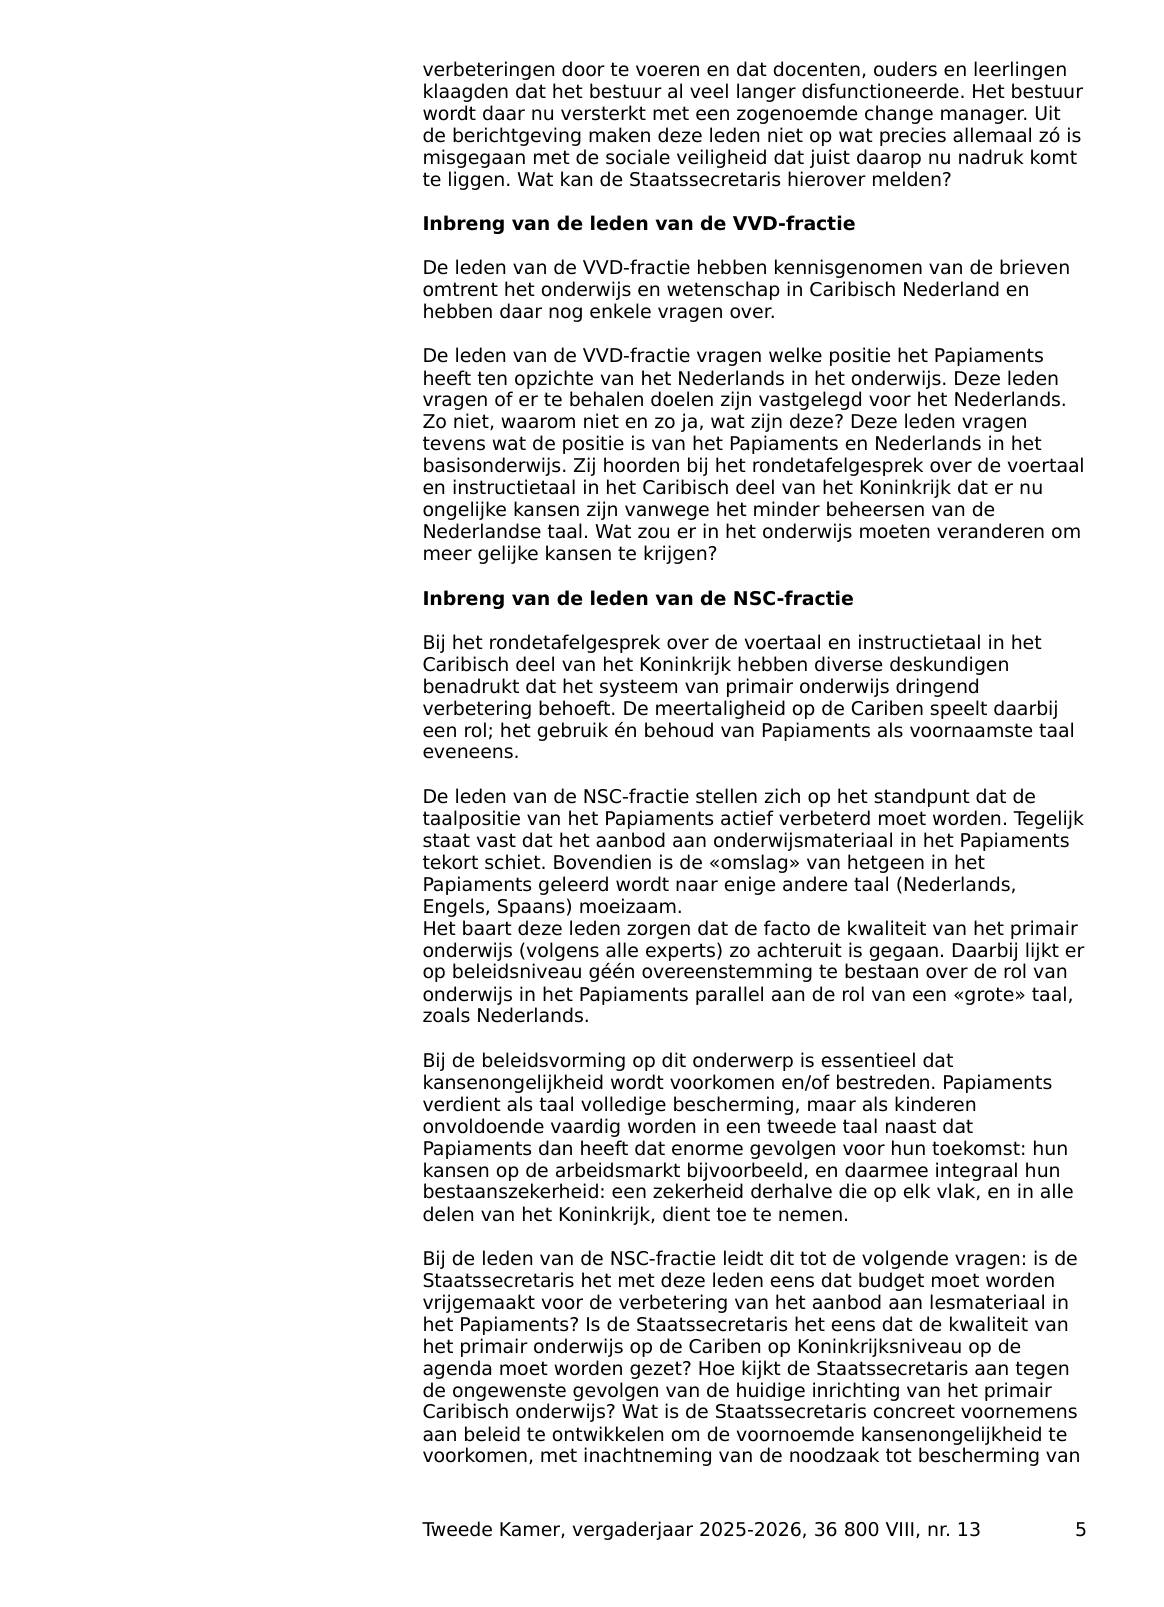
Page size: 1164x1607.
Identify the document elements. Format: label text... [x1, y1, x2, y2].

subtitle Inbreng van de leden van de VVD-fractie [422, 213, 1087, 235]
text Het baart deze leden zorgen dat de facto de kwaliteit van het primair onderwijs (volgens alle experts) zo achteruit is gegaan. Daarbij lijkt er op beleidsniveau géén overeenstemming te bestaan over de rol van onderwijs in het Papiaments parallel aan de rol van een «grote» taal, zoals Nederlands. [422, 917, 1087, 1027]
text Bij het rondetafelgesprek over de voertaal en instructietaal in het Caribisch deel van het Koninkrijk hebben diverse deskundigen benadrukt dat het systeem van primair onderwijs dringend verbetering behoeft. De meertaligheid op de Cariben speelt daarbij een rol; het gebruik én behoud van Papiaments als voornaamste taal eveneens. [422, 632, 1087, 763]
text verbeteringen door te voeren en dat docenten, ouders en leerlingen klaagden dat het bestuur al veel langer disfunctioneerde. Het bestuur wordt daar nu versterkt met een zogenoemde change manager. Uit de berichtgeving maken deze leden niet op wat precies allemaal zó is misgegaan met de sociale veiligheid dat juist daarop nu nadruk komt te liggen. Wat kan de Staatssecretaris hierover melden? [422, 59, 1087, 191]
text Bij de leden van de NSC-fractie leidt dit tot de volgende vragen: is de Staatssecretaris het met deze leden eens dat budget moet worden vrijgemaakt voor de verbetering van het aanbod aan lesmateriaal in het Papiaments? Is de Staatssecretaris het eens dat de kwaliteit van het primair onderwijs op de Cariben op Koninkrijksniveau op de agenda moet worden gezet? Hoe kijkt de Staatssecretaris aan tegen de ongewenste gevolgen van de huidige inrichting van het primair Caribisch onderwijs? Wat is de Staatssecretaris concreet voornemens aan beleid te ontwikkelen om de voornoemde kansenongelijkheid te voorkomen, met inachtneming van de noodzaak tot bescherming van [422, 1248, 1087, 1467]
text De leden van de VVD-fractie hebben kennisgenomen van de brieven omtrent het onderwijs en wetenschap in Caribisch Nederland en hebben daar nog enkele vragen over. [422, 257, 1087, 323]
text De leden van de VVD-fractie vragen welke positie het Papiaments heeft ten opzichte van het Nederlands in het onderwijs. Deze leden vragen of er te behalen doelen zijn vastgelegd voor het Nederlands. Zo niet, waarom niet en zo ja, wat zijn deze? Deze leden vragen tevens wat de positie is van het Papiaments en Nederlands in het basisonderwijs. Zij hoorden bij het rondetafelgesprek over de voertaal en instructietaal in het Caribisch deel van het Koninkrijk dat er nu ongelijke kansen zijn vanwege het minder beheersen van de Nederlandse taal. Wat zou er in het onderwijs moeten veranderen om meer gelijke kansen te krijgen? [422, 345, 1087, 565]
subtitle Inbreng van de leden van de NSC-fractie [422, 587, 1087, 609]
text Bij de beleidsvorming op dit onderwerp is essentieel dat kansenongelijkheid wordt voorkomen en/of bestreden. Papiaments verdient als taal volledige bescherming, maar als kinderen onvoldoende vaardig worden in een tweede taal naast dat Papiaments dan heeft dat enorme gevolgen voor hun toekomst: hun kansen op de arbeidsmarkt bijvoorbeeld, en daarmee integraal hun bestaanszekerheid: een zekerheid derhalve die op elk vlak, en in alle delen van het Koninkrijk, dient toe te nemen. [422, 1049, 1087, 1225]
text De leden van de NSC-fractie stellen zich op het standpunt dat de taalpositie van het Papiaments actief verbeterd moet worden. Tegelijk staat vast dat het aanbod aan onderwijsmateriaal in het Papiaments tekort schiet. Bovendien is de «omslag» van hetgeen in het Papiaments geleerd wordt naar enige andere taal (Nederlands, Engels, Spaans) moeizaam. [422, 786, 1087, 917]
